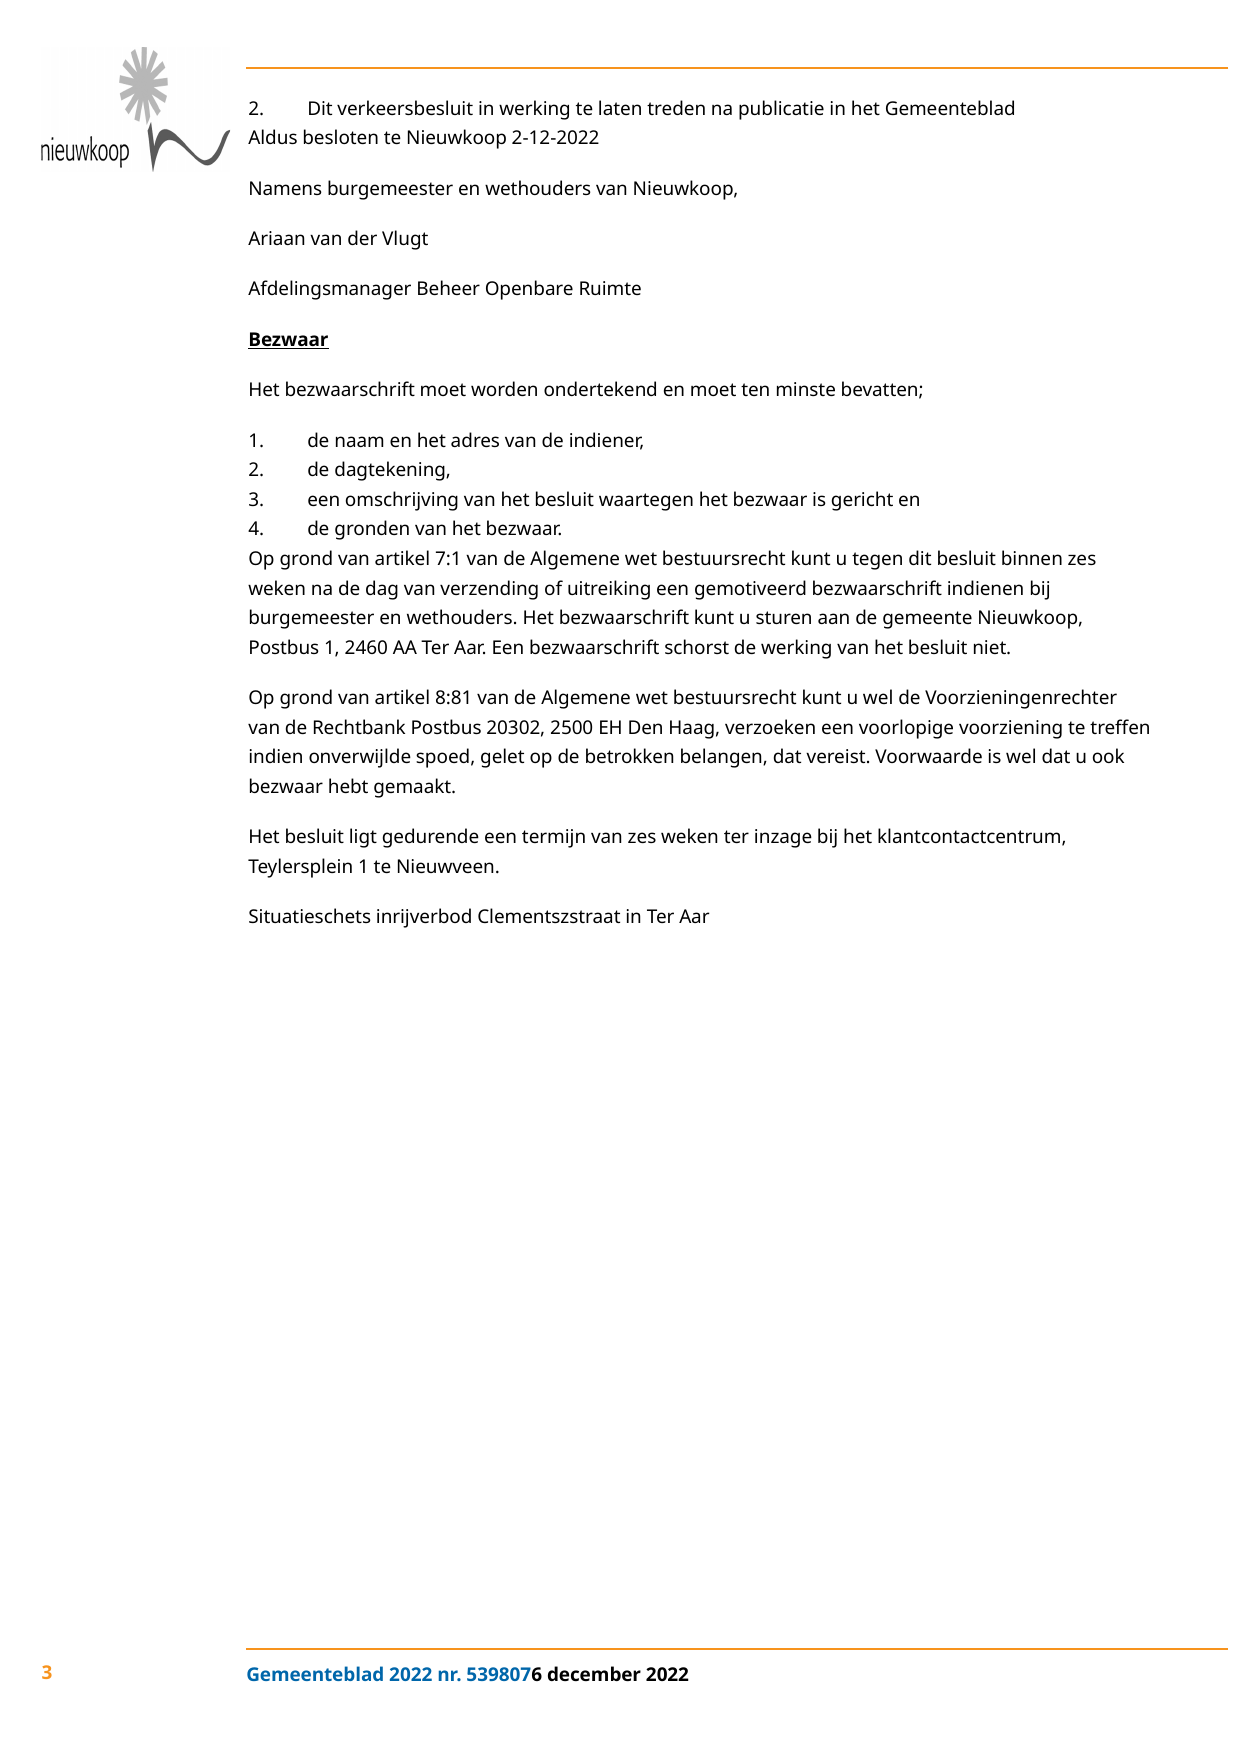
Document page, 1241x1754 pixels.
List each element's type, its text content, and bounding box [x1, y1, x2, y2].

text Op grond van artikel 8:81 van de Algemene wet bestuursrecht kunt u wel de Voorzieningenrechter van de Rechtbank Postbus 20302, 2500 EH Den Haag, verzoeken een voorlopige voorziening te treffen indien onverwijlde spoed, gelet op de betrokken belangen, dat vereist. Voorwaarde is wel dat u ook bezwaar hebt gemaakt. [248, 684, 1152, 799]
picture [41, 47, 231, 172]
text Op grond van artikel 7:1 van de Algemene wet bestuursrecht kunt u tegen dit besluit binnen zes weken na de dag van verzending of uitreiking een gemotiveerd bezwaarschrift indienen bij burgemeester en wethouders. Het bezwaarschrift kunt u sturen aan de gemeente Nieuwkoop, Postbus 1, 2460 AA Ter Aar. Een bezwaarschrift schorst de werking van het besluit niet. [248, 545, 1152, 660]
list Dit verkeersbesluit in werking te laten treden na publicatie in het Gemeenteblad [248, 95, 1152, 121]
list de gronden van het bezwaar. [248, 516, 1152, 541]
text Het bezwaarschrift moet worden ondertekend en moet ten minste bevatten; [248, 376, 1152, 402]
text Het besluit ligt gedurende een termijn van zes weken ter inzage bij het klantcontactcentrum, Teylersplein 1 te Nieuwveen. [248, 823, 1152, 879]
list de dagtekening, [248, 456, 1152, 482]
text Situatieschets inrijverbod Clementszstraat in Ter Aar [248, 903, 1152, 929]
text Afdelingsmanager Beheer Openbare Ruimte [248, 276, 1152, 301]
text Namens burgemeester en wethouders van Nieuwkoop, [248, 175, 1152, 201]
list de naam en het adres van de indiener, [248, 427, 1152, 453]
text Bezwaar [248, 326, 1152, 352]
list een omschrijving van het besluit waartegen het bezwaar is gericht en [248, 486, 1152, 512]
text Aldus besloten te Nieuwkoop 2-12-2022 [248, 124, 1152, 150]
text Ariaan van der Vlugt [248, 225, 1152, 251]
